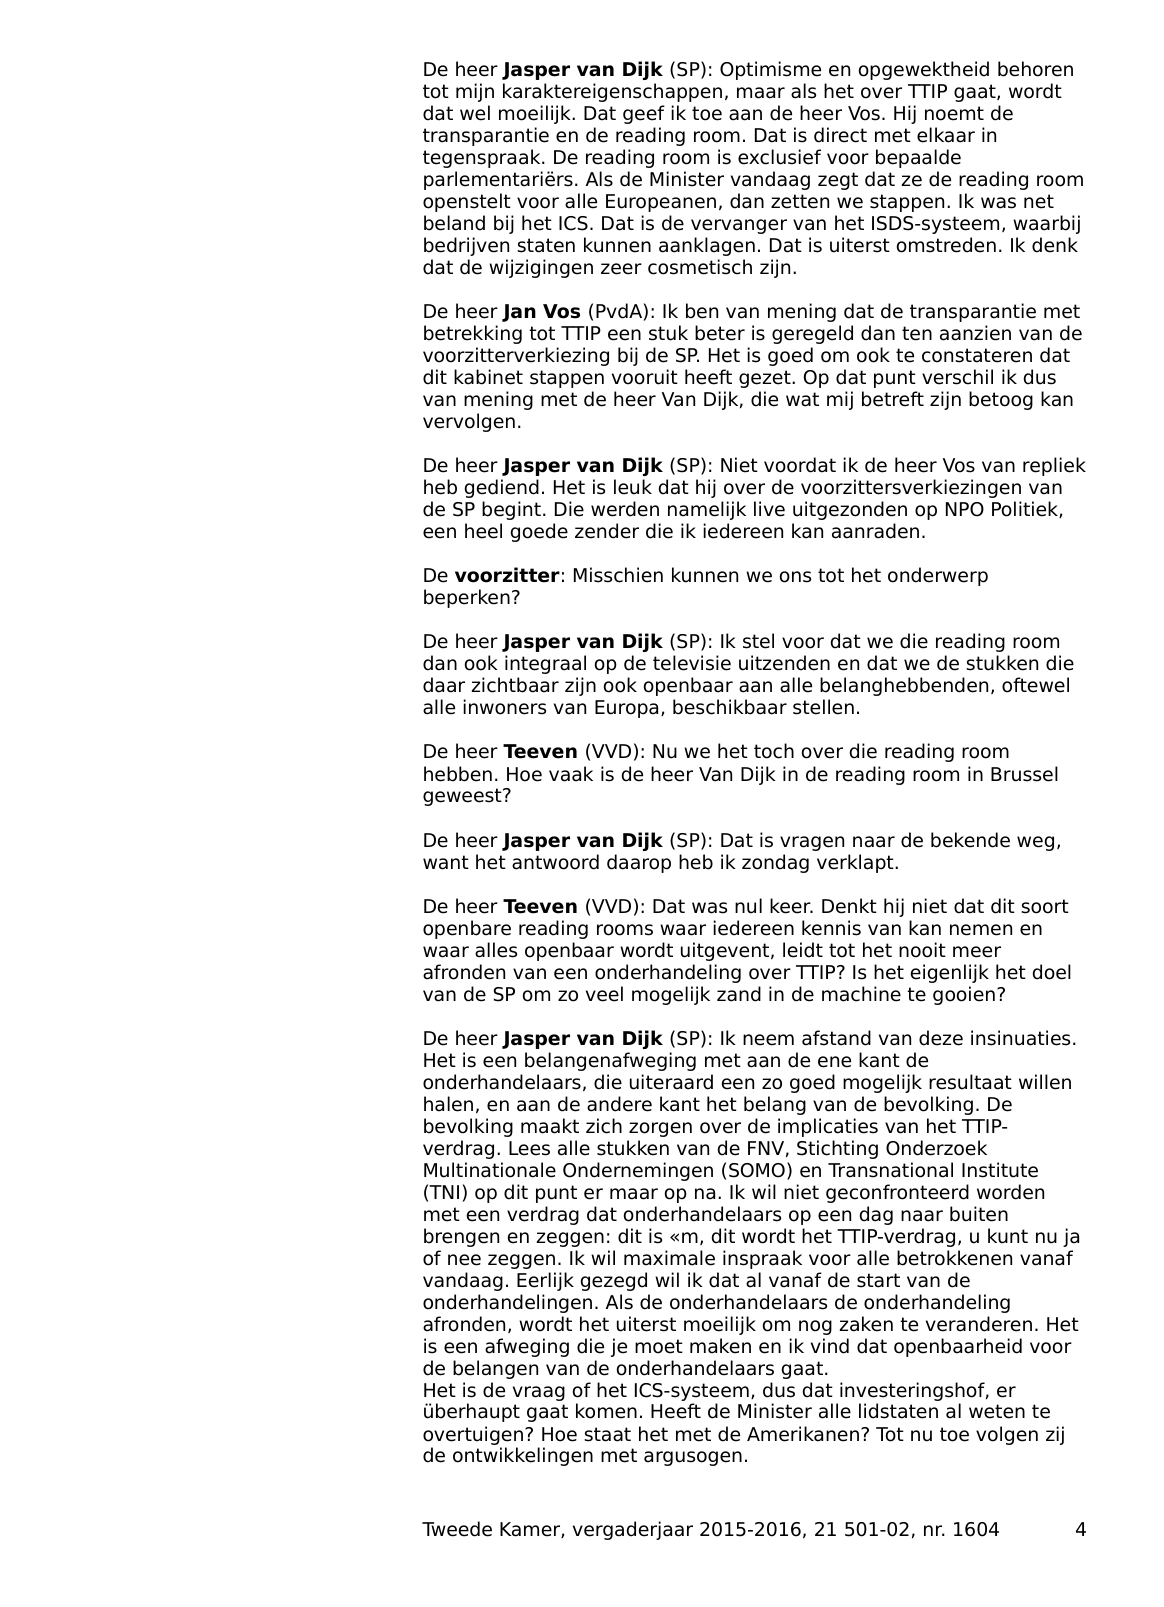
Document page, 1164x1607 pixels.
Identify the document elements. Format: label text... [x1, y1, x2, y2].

text Het is de vraag of het ICS-systeem, dus dat investeringshof, er überhaupt gaat komen. Heeft de Minister alle lidstaten al weten te overtuigen? Hoe staat het met de Amerikanen? Tot nu toe volgen zij de ontwikkelingen met argusogen. [422, 1379, 1087, 1467]
text De heer Teeven (VVD): Nu we het toch over die reading room hebben. Hoe vaak is de heer Van Dijk in de reading room in Brussel geweest? [422, 741, 1087, 807]
text De voorzitter: Misschien kunnen we ons tot het onderwerp beperken? [422, 565, 1087, 609]
text De heer Jasper van Dijk (SP): Dat is vragen naar de bekende weg, want het antwoord daarop heb ik zondag verklapt. [422, 829, 1087, 873]
text De heer Jasper van Dijk (SP): Ik stel voor dat we die reading room dan ook integraal op de televisie uitzenden en dat we de stukken die daar zichtbaar zijn ook openbaar aan alle belanghebbenden, oftewel alle inwoners van Europa, beschikbaar stellen. [422, 631, 1087, 719]
text De heer Jan Vos (PvdA): Ik ben van mening dat de transparantie met betrekking tot TTIP een stuk beter is geregeld dan ten aanzien van de voorzitterverkiezing bij de SP. Het is goed om ook te constateren dat dit kabinet stappen vooruit heeft gezet. Op dat punt verschil ik dus van mening met de heer Van Dijk, die wat mij betreft zijn betoog kan vervolgen. [422, 301, 1087, 433]
text De heer Teeven (VVD): Dat was nul keer. Denkt hij niet dat dit soort openbare reading rooms waar iedereen kennis van kan nemen en waar alles openbaar wordt uitgevent, leidt tot het nooit meer afronden van een onderhandeling over TTIP? Is het eigenlijk het doel van de SP om zo veel mogelijk zand in de machine te gooien? [422, 896, 1087, 1006]
text De heer Jasper van Dijk (SP): Ik neem afstand van deze insinuaties. Het is een belangenafweging met aan de ene kant de onderhandelaars, die uiteraard een zo goed mogelijk resultaat willen halen, en aan de andere kant het belang van de bevolking. De bevolking maakt zich zorgen over de implicaties van het TTIP-verdrag. Lees alle stukken van de FNV, Stichting Onderzoek Multinationale Ondernemingen (SOMO) en Transnational Institute (TNI) op dit punt er maar op na. Ik wil niet geconfronteerd worden met een verdrag dat onderhandelaars op een dag naar buiten brengen en zeggen: dit is «m, dit wordt het TTIP-verdrag, u kunt nu ja of nee zeggen. Ik wil maximale inspraak voor alle betrokkenen vanaf vandaag. Eerlijk gezegd wil ik dat al vanaf de start van de onderhandelingen. Als de onderhandelaars de onderhandeling afronden, wordt het uiterst moeilijk om nog zaken te veranderen. Het is een afweging die je moet maken en ik vind dat openbaarheid voor de belangen van de onderhandelaars gaat. [422, 1028, 1087, 1379]
text De heer Jasper van Dijk (SP): Optimisme en opgewektheid behoren tot mijn karaktereigenschappen, maar als het over TTIP gaat, wordt dat wel moeilijk. Dat geef ik toe aan de heer Vos. Hij noemt de transparantie en de reading room. Dat is direct met elkaar in tegenspraak. De reading room is exclusief voor bepaalde parlementariërs. Als de Minister vandaag zegt dat ze de reading room openstelt voor alle Europeanen, dan zetten we stappen. Ik was net beland bij het ICS. Dat is de vervanger van het ISDS-systeem, waarbij bedrijven staten kunnen aanklagen. Dat is uiterst omstreden. Ik denk dat de wijzigingen zeer cosmetisch zijn. [422, 59, 1087, 279]
text De heer Jasper van Dijk (SP): Niet voordat ik de heer Vos van repliek heb gediend. Het is leuk dat hij over de voorzittersverkiezingen van de SP begint. Die werden namelijk live uitgezonden op NPO Politiek, een heel goede zender die ik iedereen kan aanraden. [422, 455, 1087, 543]
